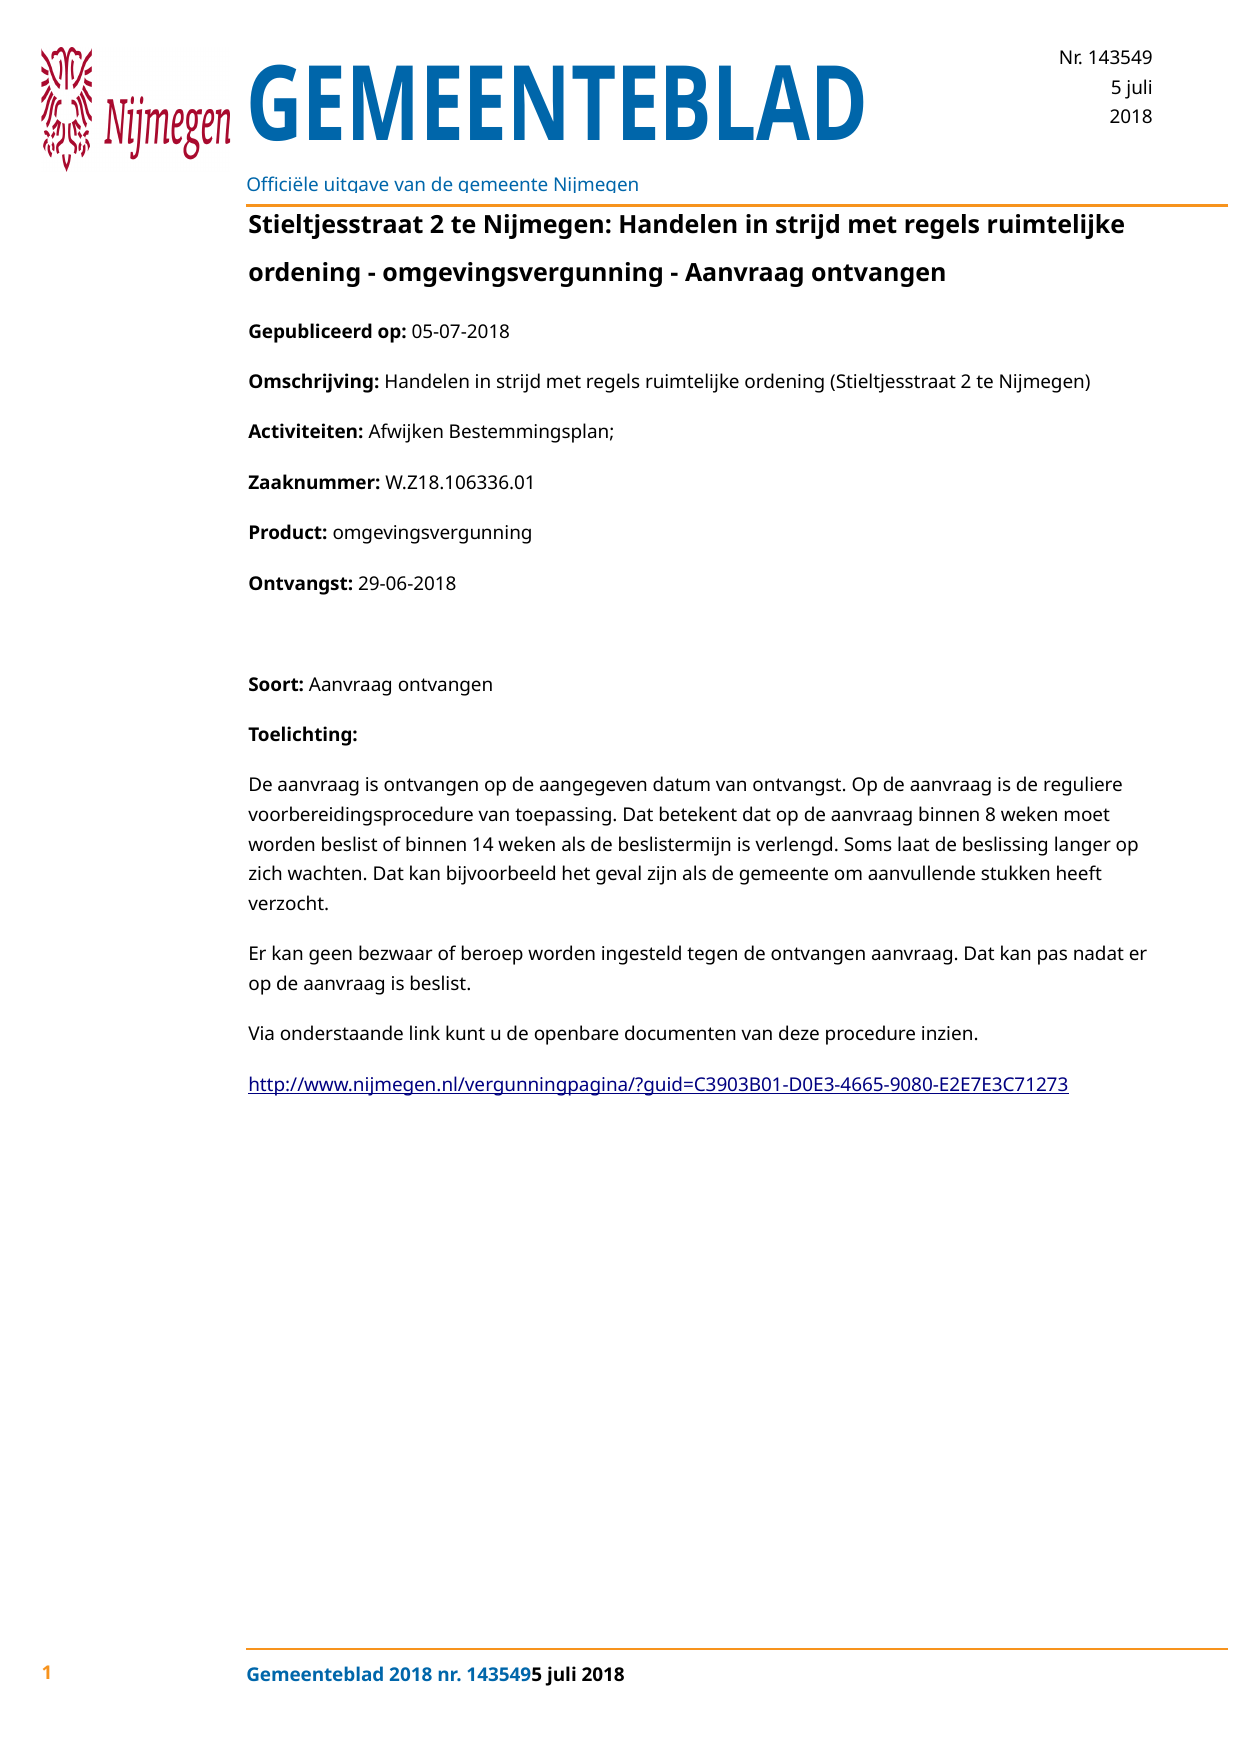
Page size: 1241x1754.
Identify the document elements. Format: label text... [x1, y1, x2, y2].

text Product: omgevingsvergunning [248, 519, 1152, 545]
text Activiteiten: Afwijken Bestemmingsplan; [248, 419, 1152, 444]
text Soort: Aanvraag ontvangen [248, 671, 1152, 697]
text http://www.nijmegen.nl/vergunningpagina/?guid=C3903B01-D0E3-4665-9080-E2E7E3C71273 [248, 1071, 1152, 1097]
text Omschrijving: Handelen in strijd met regels ruimtelijke ordening (Stieltjesstraat 2 te Nijmegen) [248, 368, 1152, 394]
text De aanvraag is ontvangen op de aangegeven datum van ontvangst. Op de aanvraag is de reguliere voorbereidingsprocedure van toepassing. Dat betekent dat op de aanvraag binnen 8 weken moet worden beslist of binnen 14 weken als de beslistermijn is verlengd. Soms laat de beslissing langer op zich wachten. Dat kan bijvoorbeeld het geval zijn als de gemeente om aanvullende stukken heeft verzocht. [248, 772, 1152, 916]
text Via onderstaande link kunt u de openbare documenten van deze procedure inzien. [248, 1020, 1152, 1046]
text Zaaknummer: W.Z18.106336.01 [248, 469, 1152, 495]
picture [41, 47, 231, 172]
text Stieltjesstraat 2 te Nijmegen: Handelen in strijd met regels ruimtelijke ordening - omgevingsvergunning - Aanvraag ontvangen [248, 207, 1152, 288]
text Er kan geen bezwaar of beroep worden ingesteld tegen de ontvangen aanvraag. Dat kan pas nadat er op de aanvraag is beslist. [248, 940, 1152, 996]
text Toelichting: [248, 721, 1152, 747]
text Gepubliceerd op: 05-07-2018 [248, 318, 1152, 344]
text Ontvangst: 29-06-2018 [248, 570, 1152, 596]
